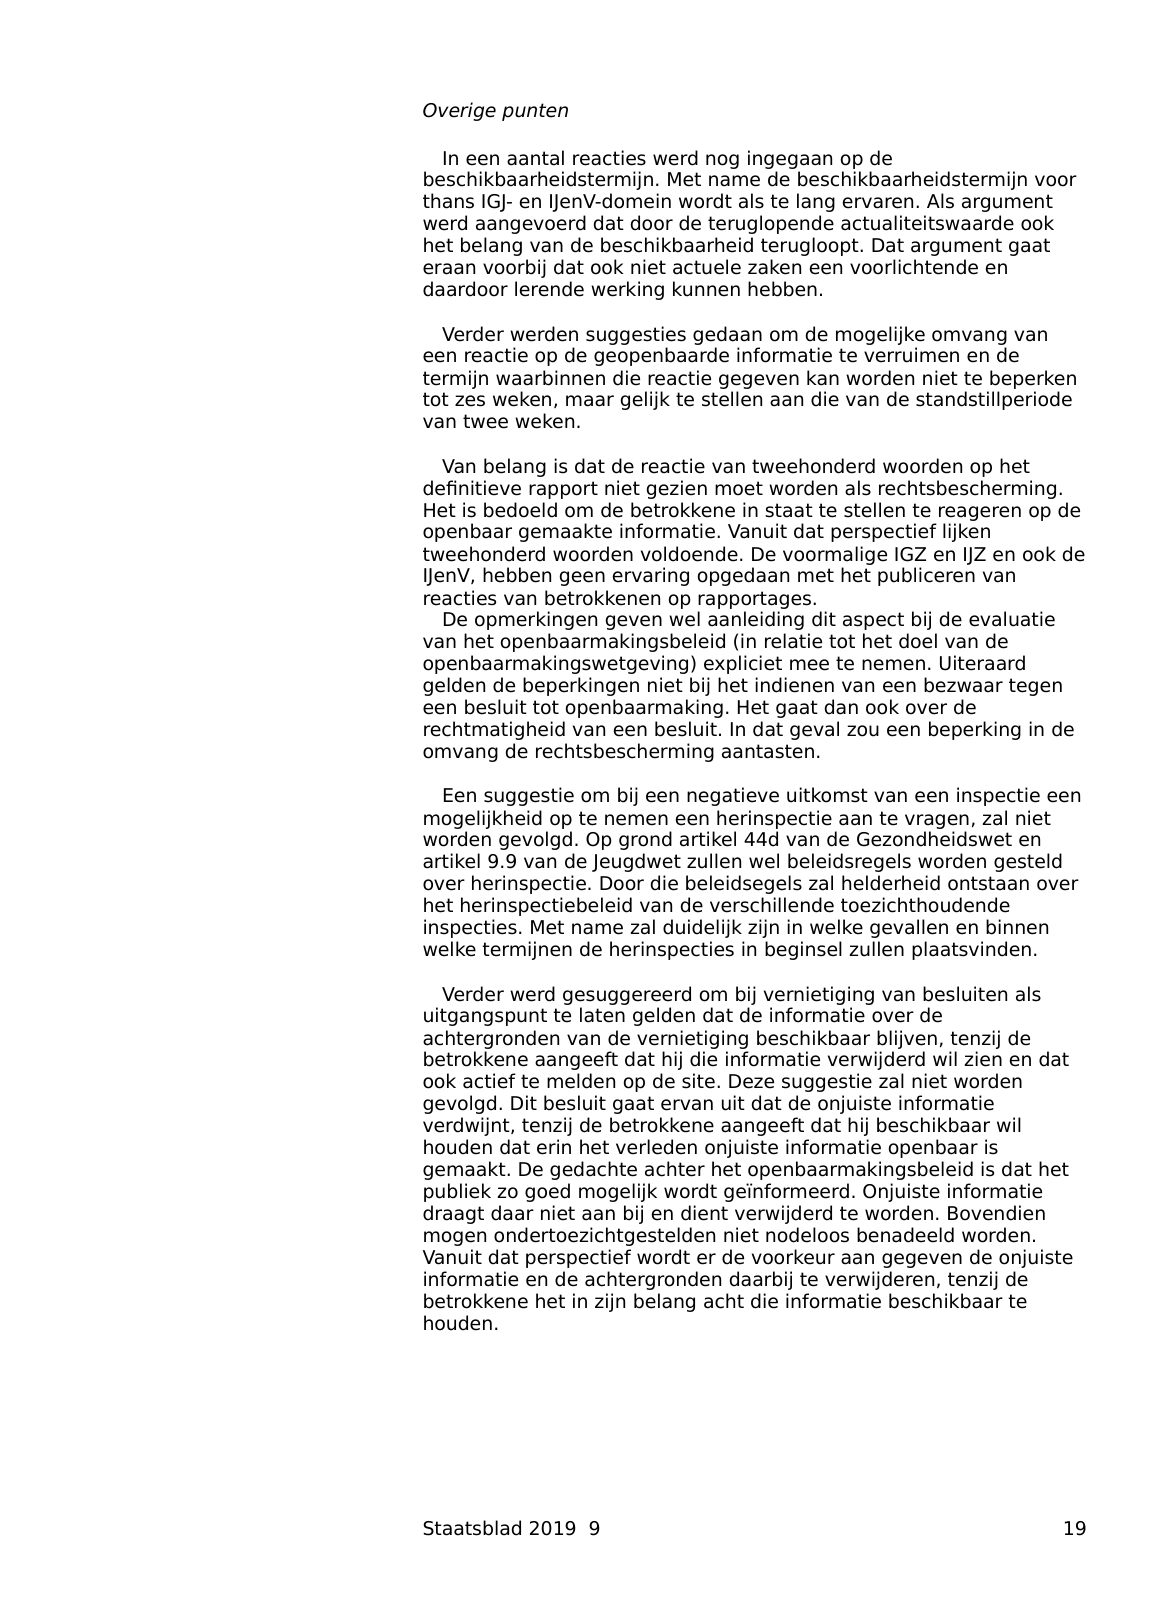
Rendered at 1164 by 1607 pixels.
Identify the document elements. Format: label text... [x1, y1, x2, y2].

text In een aantal reacties werd nog ingegaan op de beschikbaarheidstermijn. Met name de beschikbaarheidstermijn voor thans IGJ- en IJenV-domein wordt als te lang ervaren. Als argument werd aangevoerd dat door de teruglopende actualiteitswaarde ook het belang van de beschikbaarheid terugloopt. Dat argument gaat eraan voorbij dat ook niet actuele zaken een voorlichtende en daardoor lerende werking kunnen hebben. [422, 147, 1087, 301]
text Verder werd gesuggereerd om bij vernietiging van besluiten als uitgangspunt te laten gelden dat de informatie over de achtergronden van de vernietiging beschikbaar blijven, tenzij de betrokkene aangeeft dat hij die informatie verwijderd wil zien en dat ook actief te melden op de site. Deze suggestie zal niet worden gevolgd. Dit besluit gaat ervan uit dat de onjuiste informatie verdwijnt, tenzij de betrokkene aangeeft dat hij beschikbaar wil houden dat erin het verleden onjuiste informatie openbaar is gemaakt. De gedachte achter het openbaarmakingsbeleid is dat het publiek zo goed mogelijk wordt geïnformeerd. Onjuiste informatie draagt daar niet aan bij en dient verwijderd te worden. Bovendien mogen ondertoezichtgestelden niet nodeloos benadeeld worden. Vanuit dat perspectief wordt er de voorkeur aan gegeven de onjuiste informatie en de achtergronden daarbij te verwijderen, tenzij de betrokkene het in zijn belang acht die informatie beschikbaar te houden. [422, 983, 1087, 1335]
text De opmerkingen geven wel aanleiding dit aspect bij de evaluatie van het openbaarmakingsbeleid (in relatie tot het doel van de openbaarmakingswetgeving) expliciet mee te nemen. Uiteraard gelden de beperkingen niet bij het indienen van een bezwaar tegen een besluit tot openbaarmaking. Het gaat dan ook over de rechtmatigheid van een besluit. In dat geval zou een beperking in de omvang de rechtsbescherming aantasten. [422, 609, 1087, 763]
text Verder werden suggesties gedaan om de mogelijke omvang van een reactie op de geopenbaarde informatie te verruimen en de termijn waarbinnen die reactie gegeven kan worden niet te beperken tot zes weken, maar gelijk te stellen aan die van de standstillperiode van twee weken. [422, 323, 1087, 433]
text Van belang is dat de reactie van tweehonderd woorden op het definitieve rapport niet gezien moet worden als rechtsbescherming. Het is bedoeld om de betrokkene in staat te stellen te reageren op de openbaar gemaakte informatie. Vanuit dat perspectief lijken tweehonderd woorden voldoende. De voormalige IGZ en IJZ en ook de IJenV, hebben geen ervaring opgedaan met het publiceren van reacties van betrokkenen op rapportages. [422, 456, 1087, 609]
text Een suggestie om bij een negatieve uitkomst van een inspectie een mogelijkheid op te nemen een herinspectie aan te vragen, zal niet worden gevolgd. Op grond artikel 44d van de Gezondheidswet en artikel 9.9 van de Jeugdwet zullen wel beleidsregels worden gesteld over herinspectie. Door die beleidsegels zal helderheid ontstaan over het herinspectiebeleid van de verschillende toezichthoudende inspecties. Met name zal duidelijk zijn in welke gevallen en binnen welke termijnen de herinspecties in beginsel zullen plaatsvinden. [422, 785, 1087, 961]
subtitle Overige punten [422, 100, 1087, 122]
